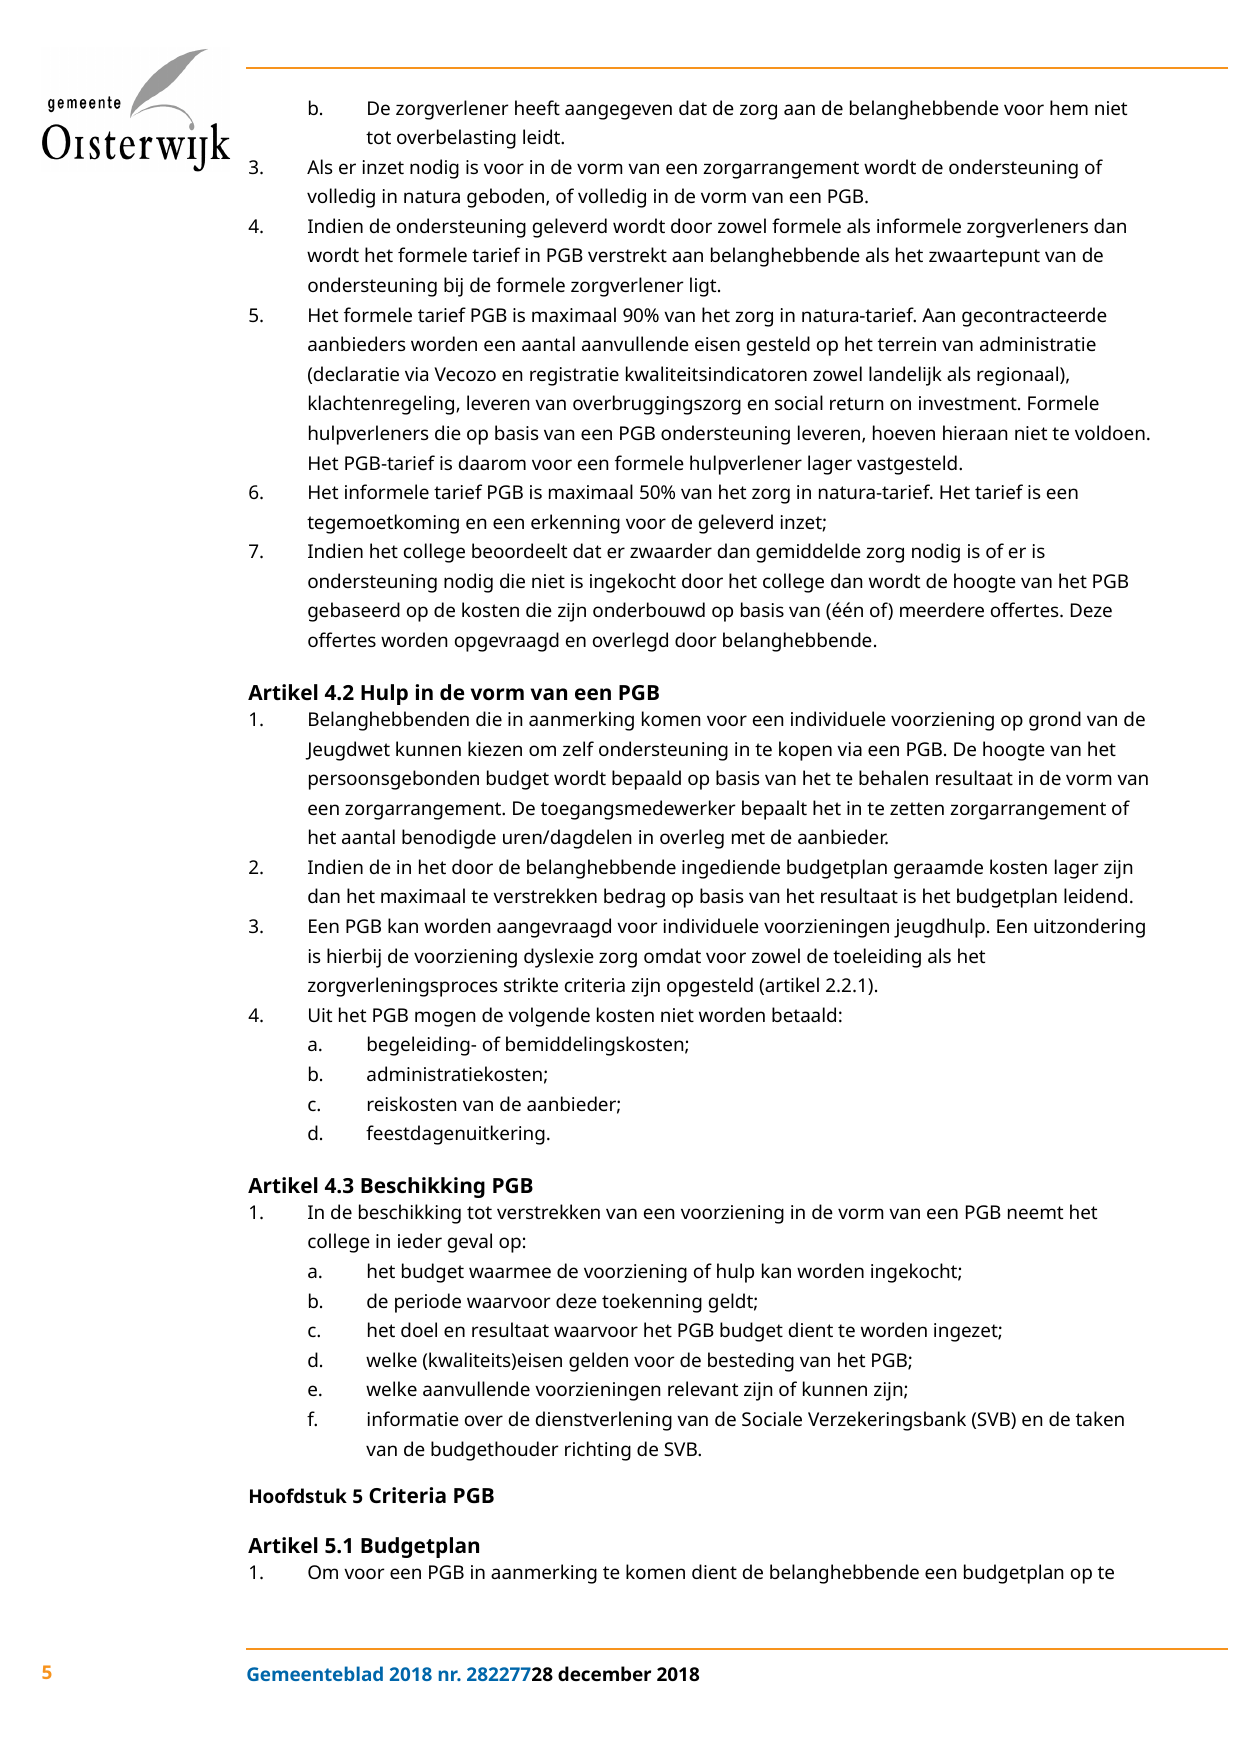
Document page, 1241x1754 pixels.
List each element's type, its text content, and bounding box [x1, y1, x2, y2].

list het doel en resultaat waarvoor het PGB budget dient te worden ingezet; [307, 1317, 1152, 1343]
list In de beschikking tot verstrekken van een voorziening in de vorm van een PGB neemt het college in ieder geval op: [248, 1199, 1152, 1254]
list de periode waarvoor deze toekenning geldt; [307, 1288, 1152, 1314]
list informatie over de dienstverlening van de Sociale Verzekeringsbank (SVB) en de taken van de budgethouder richting de SVB. [307, 1406, 1152, 1462]
list Een PGB kan worden aangevraagd voor individuele voorzieningen jeugdhulp. Een uitzondering is hierbij de voorziening dyslexie zorg omdat voor zowel de toeleiding als het zorgverleningsproces strikte criteria zijn opgesteld (artikel 2.2.1). [248, 913, 1152, 998]
list administratiekosten; [307, 1061, 1152, 1087]
text Artikel 4.3 Beschikking PGB [248, 1171, 1152, 1199]
list Belanghebbenden die in aanmerking komen voor een individuele voorziening op grond van de Jeugdwet kunnen kiezen om zelf ondersteuning in te kopen via een PGB. De hoogte van het persoonsgebonden budget wordt bepaald op basis van het te behalen resultaat in de vorm van een zorgarrangement. De toegangsmedewerker bepaalt het in te zetten zorgarrangement of het aantal benodigde uren/dagdelen in overleg met de aanbieder. [248, 706, 1152, 850]
text Artikel 5.1 Budgetplan [248, 1531, 1152, 1559]
text Artikel 4.2 Hulp in de vorm van een PGB [248, 678, 1152, 706]
list Het informele tarief PGB is maximaal 50% van het zorg in natura-tarief. Het tarief is een tegemoetkoming en een erkenning voor de geleverd inzet; [248, 479, 1152, 535]
list Indien de ondersteuning geleverd wordt door zowel formele als informele zorgverleners dan wordt het formele tarief in PGB verstrekt aan belanghebbende als het zwaartepunt van de ondersteuning bij de formele zorgverlener ligt. [248, 213, 1152, 298]
list Het formele tarief PGB is maximaal 90% van het zorg in natura-tarief. Aan gecontracteerde aanbieders worden een aantal aanvullende eisen gesteld op het terrein van administratie (declaratie via Vecozo en registratie kwaliteitsindicatoren zowel landelijk als regionaal), klachtenregeling, leveren van overbruggingszorg en social return on investment. Formele hulpverleners die op basis van een PGB ondersteuning leveren, hoeven hieraan niet te voldoen. Het PGB-tarief is daarom voor een formele hulpverlener lager vastgesteld. [248, 302, 1152, 476]
list Indien het college beoordeelt dat er zwaarder dan gemiddelde zorg nodig is of er is ondersteuning nodig die niet is ingekocht door het college dan wordt de hoogte van het PGB gebaseerd op de kosten die zijn onderbouwd op basis van (één of) meerdere offertes. Deze offertes worden opgevraagd en overlegd door belanghebbende. [248, 538, 1152, 653]
list welke aanvullende voorzieningen relevant zijn of kunnen zijn; [307, 1377, 1152, 1402]
list reiskosten van de aanbieder; [307, 1091, 1152, 1116]
list het budget waarmee de voorziening of hulp kan worden ingekocht; [307, 1258, 1152, 1284]
list welke (kwaliteits)eisen gelden voor de besteding van het PGB; [307, 1347, 1152, 1373]
list begeleiding- of bemiddelingskosten; [307, 1032, 1152, 1057]
list feestdagenuitkering. [307, 1120, 1152, 1146]
list Uit het PGB mogen de volgende kosten niet worden betaald: [248, 1002, 1152, 1028]
list Als er inzet nodig is voor in de vorm van een zorgarrangement wordt de ondersteuning of volledig in natura geboden, of volledig in de vorm van een PGB. [248, 154, 1152, 209]
list De zorgverlener heeft aangegeven dat de zorg aan de belanghebbende voor hem niet tot overbelasting leidt. [307, 95, 1152, 150]
picture [41, 47, 231, 172]
list Om voor een PGB in aanmerking te komen dient de belanghebbende een budgetplan op te [248, 1559, 1152, 1585]
list Indien de in het door de belanghebbende ingediende budgetplan geraamde kosten lager zijn dan het maximaal te verstrekken bedrag op basis van het resultaat is het budgetplan leidend. [248, 854, 1152, 909]
text Hoofdstuk 5 Criteria PGB [248, 1481, 1152, 1510]
